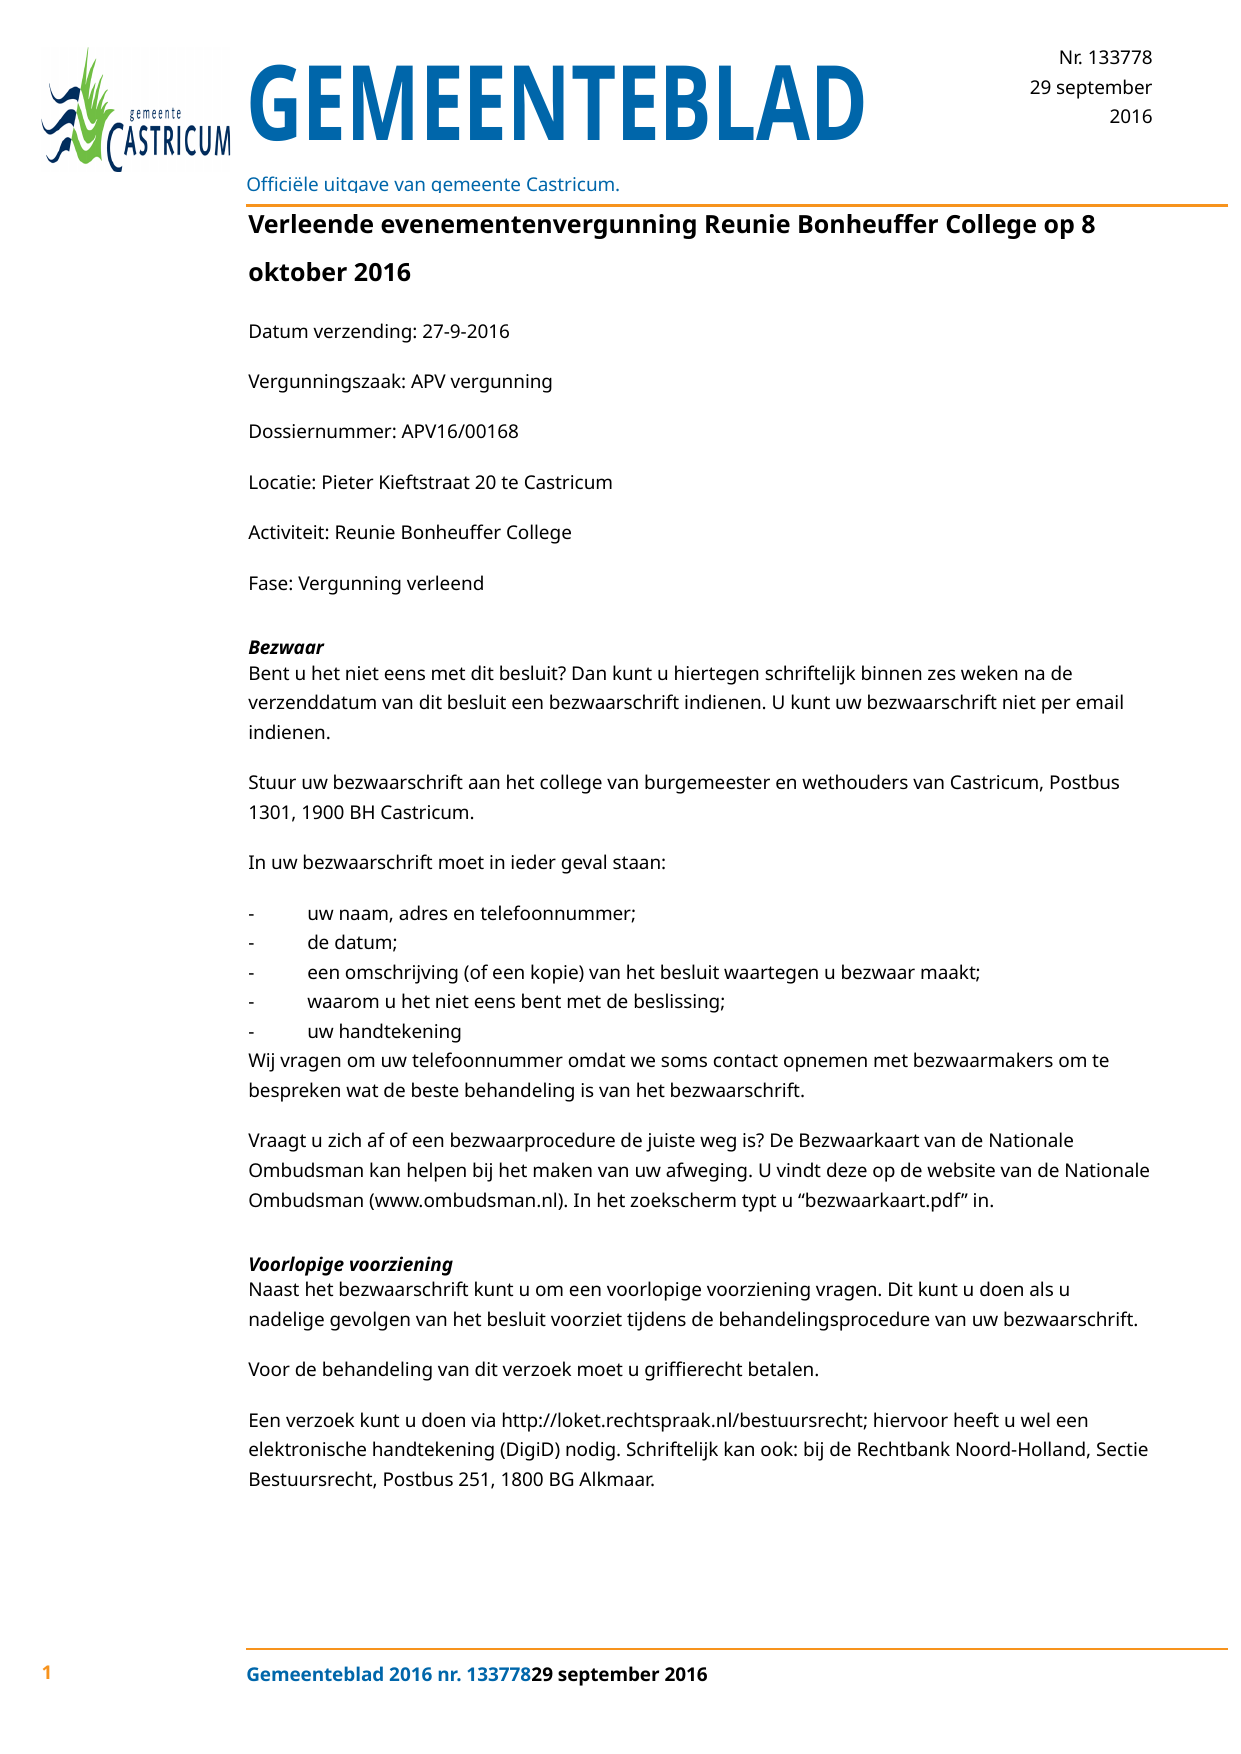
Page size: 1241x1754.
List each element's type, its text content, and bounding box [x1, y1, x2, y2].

text Verleende evenementenvergunning Reunie Bonheuffer College op 8 oktober 2016 [248, 207, 1152, 288]
text Wij vragen om uw telefoonnummer omdat we soms contact opnemen met bezwaarmakers om te bespreken wat de beste behandeling is van het bezwaarschrift. [248, 1048, 1152, 1103]
list uw naam, adres en telefoonnummer; [248, 900, 1152, 925]
text Voor de behandeling van dit verzoek moet u griffierecht betalen. [248, 1356, 1152, 1382]
text Locatie: Pieter Kieftstraat 20 te Castricum [248, 469, 1152, 495]
list uw handtekening [248, 1018, 1152, 1044]
text Dossiernummer: APV16/00168 [248, 419, 1152, 444]
text Een verzoek kunt u doen via http://loket.rechtspraak.nl/bestuursrecht; hiervoor heeft u wel een elektronische handtekening (DigiD) nodig. Schriftelijk kan ook: bij de Rechtbank Noord-Holland, Sectie Bestuursrecht, Postbus 251, 1800 BG Alkmaar. [248, 1407, 1152, 1492]
text Voorlopige voorziening [248, 1251, 1152, 1276]
text Vraagt u zich af of een bezwaarprocedure de juiste weg is? De Bezwaarkaart van de Nationale Ombudsman kan helpen bij het maken van uw afweging. U vindt deze op de website van de Nationale Ombudsman (www.ombudsman.nl). In het zoekscherm typt u “bezwaarkaart.pdf” in. [248, 1128, 1152, 1212]
picture [41, 47, 231, 172]
text Bent u het niet eens met dit besluit? Dan kunt u hiertegen schriftelijk binnen zes weken na de verzenddatum van dit besluit een bezwaarschrift indienen. U kunt uw bezwaarschrift niet per email indienen. [248, 660, 1152, 744]
text Vergunningszaak: APV vergunning [248, 368, 1152, 394]
list de datum; [248, 929, 1152, 955]
text Stuur uw bezwaarschrift aan het college van burgemeester en wethouders van Castricum, Postbus 1301, 1900 BH Castricum. [248, 769, 1152, 824]
text Bezwaar [248, 634, 1152, 660]
text Naast het bezwaarschrift kunt u om een voorlopige voorziening vragen. Dit kunt u doen als u nadelige gevolgen van het besluit voorziet tijdens de behandelingsprocedure van uw bezwaarschrift. [248, 1276, 1152, 1332]
text Activiteit: Reunie Bonheuffer College [248, 519, 1152, 545]
text Fase: Vergunning verleend [248, 570, 1152, 596]
text Datum verzending: 27-9-2016 [248, 318, 1152, 344]
list waarom u het niet eens bent met de beslissing; [248, 988, 1152, 1014]
text In uw bezwaarschrift moet in ieder geval staan: [248, 849, 1152, 875]
list een omschrijving (of een kopie) van het besluit waartegen u bezwaar maakt; [248, 959, 1152, 984]
